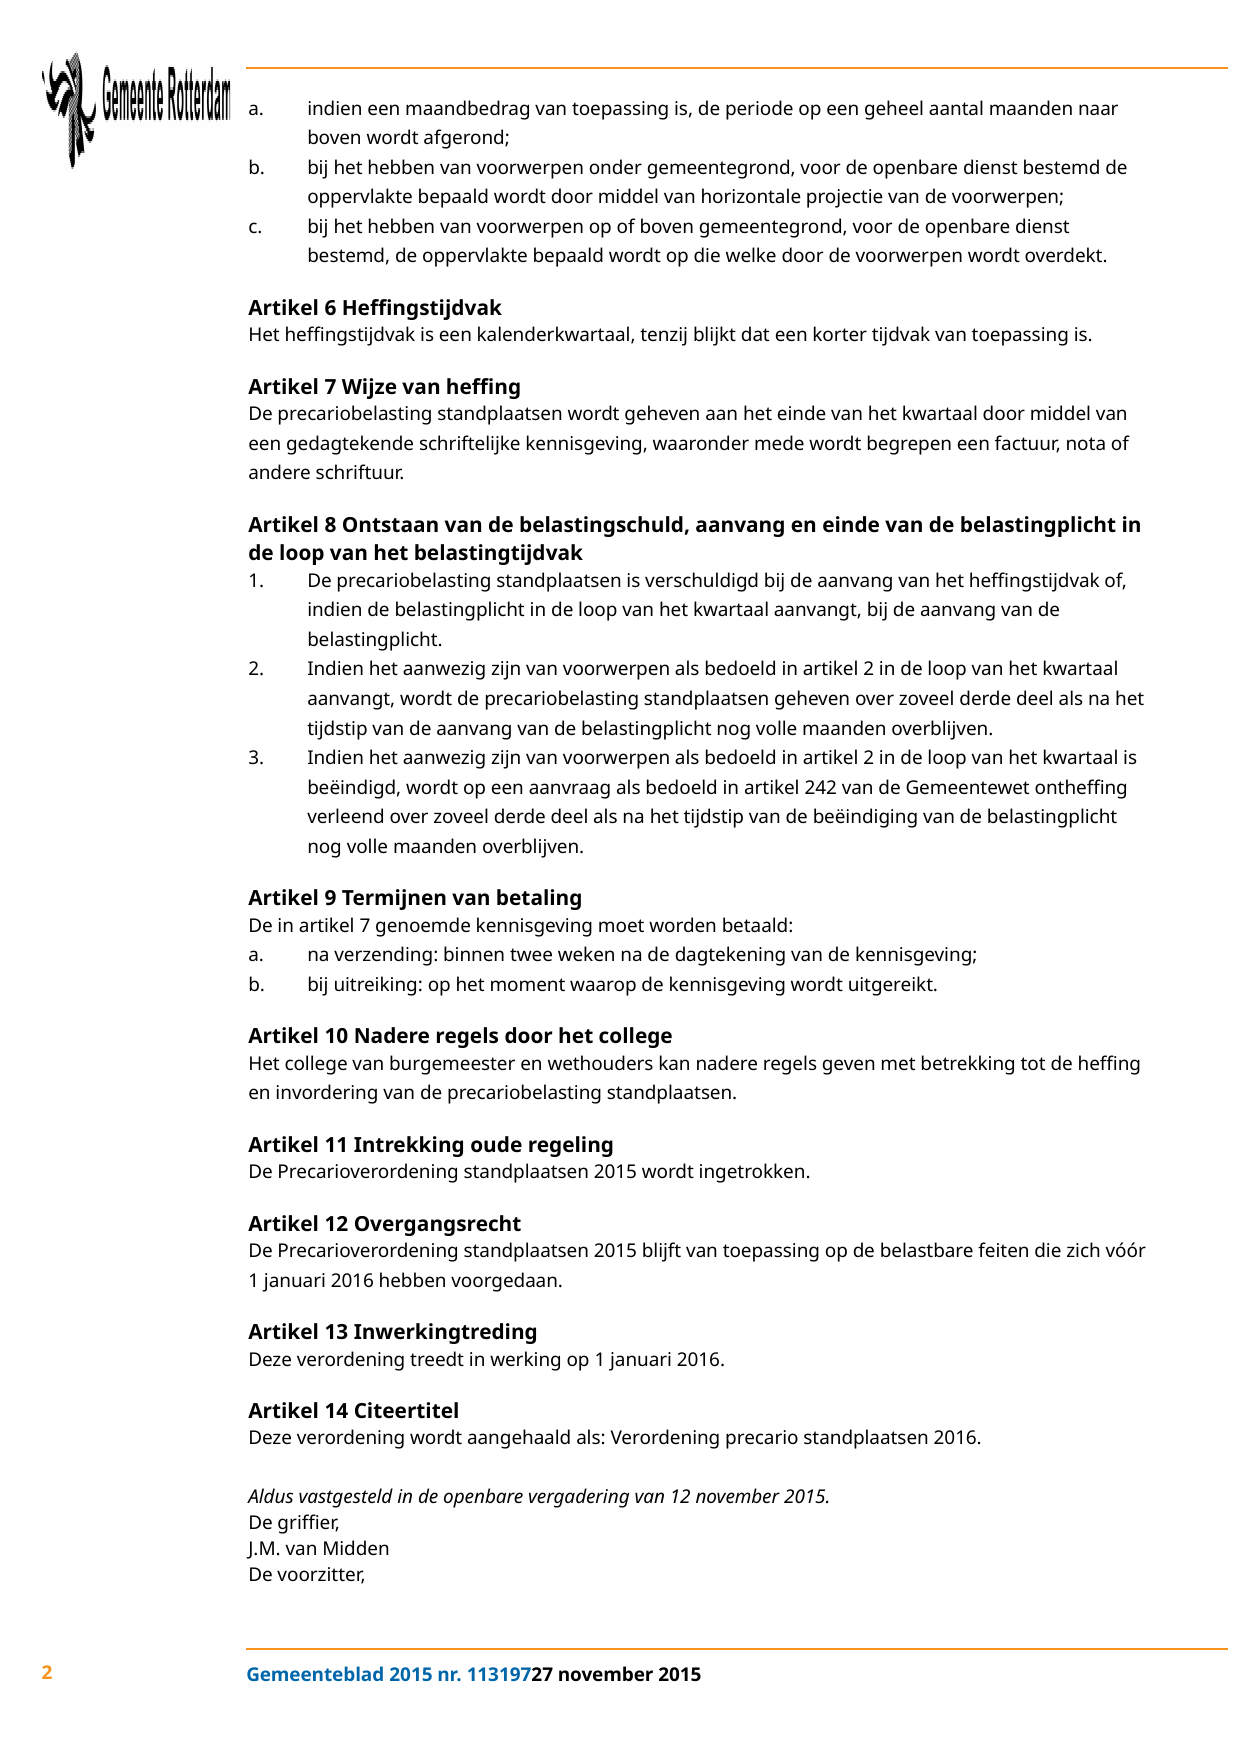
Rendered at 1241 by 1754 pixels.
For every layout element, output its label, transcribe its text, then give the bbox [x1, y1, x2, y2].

list na verzending: binnen twee weken na de dagtekening van de kennisgeving; [248, 942, 1152, 967]
list Indien het aanwezig zijn van voorwerpen als bedoeld in artikel 2 in de loop van het kwartaal is beëindigd, wordt op een aanvraag als bedoeld in artikel 242 van de Gemeentewet ontheffing verleend over zoveel derde deel als na het tijdstip van de beëindiging van de belastingplicht nog volle maanden overblijven. [248, 744, 1152, 859]
text Artikel 13 Inwerkingtreding [248, 1317, 1152, 1346]
text Artikel 10 Nadere regels door het college [248, 1022, 1152, 1050]
list bij het hebben van voorwerpen onder gemeentegrond, voor de openbare dienst bestemd de oppervlakte bepaald wordt door middel van horizontale projectie van de voorwerpen; [248, 154, 1152, 209]
text De in artikel 7 genoemde kennisgeving moet worden betaald: [248, 912, 1152, 938]
text Artikel 8 Ontstaan van de belastingschuld, aanvang en einde van de belastingplicht in de loop van het belastingtijdvak [248, 510, 1152, 567]
text De Precarioverordening standplaatsen 2015 wordt ingetrokken. [248, 1158, 1152, 1184]
text Artikel 14 Citeertitel [248, 1396, 1152, 1424]
text Deze verordening wordt aangehaald als: Verordening precario standplaatsen 2016. [248, 1424, 1152, 1450]
text De precariobelasting standplaatsen wordt geheven aan het einde van het kwartaal door middel van een gedagtekende schriftelijke kennisgeving, waaronder mede wordt begrepen een factuur, nota of andere schriftuur. [248, 400, 1152, 485]
text J.M. van Midden [248, 1535, 1152, 1561]
text De voorzitter, [248, 1561, 1152, 1587]
text Artikel 12 Overgangsrecht [248, 1209, 1152, 1237]
text Artikel 9 Termijnen van betaling [248, 883, 1152, 912]
text De griffier, [248, 1509, 1152, 1535]
text Artikel 11 Intrekking oude regeling [248, 1130, 1152, 1158]
text De Precarioverordening standplaatsen 2015 blijft van toepassing op de belastbare feiten die zich vóór 1 januari 2016 hebben voorgedaan. [248, 1237, 1152, 1293]
text Het heffingstijdvak is een kalenderkwartaal, tenzij blijkt dat een korter tijdvak van toepassing is. [248, 322, 1152, 347]
list De precariobelasting standplaatsen is verschuldigd bij de aanvang van het heffingstijdvak of, indien de belastingplicht in de loop van het kwartaal aanvangt, bij de aanvang van de belastingplicht. [248, 567, 1152, 652]
text Aldus vastgesteld in de openbare vergadering van 12 november 2015. [248, 1484, 1152, 1509]
list indien een maandbedrag van toepassing is, de periode op een geheel aantal maanden naar boven wordt afgerond; [248, 95, 1152, 150]
text Het college van burgemeester en wethouders kan nadere regels geven met betrekking tot de heffing en invordering van de precariobelasting standplaatsen. [248, 1050, 1152, 1105]
list Indien het aanwezig zijn van voorwerpen als bedoeld in artikel 2 in de loop van het kwartaal aanvangt, wordt de precariobelasting standplaatsen geheven over zoveel derde deel als na het tijdstip van de aanvang van de belastingplicht nog volle maanden overblijven. [248, 656, 1152, 741]
text Artikel 6 Heffingstijdvak [248, 293, 1152, 322]
text Deze verordening treedt in werking op 1 januari 2016. [248, 1346, 1152, 1371]
list bij uitreiking: op het moment waarop de kennisgeving wordt uitgereikt. [248, 971, 1152, 997]
text Artikel 7 Wijze van heffing [248, 372, 1152, 400]
picture [41, 47, 231, 172]
list bij het hebben van voorwerpen op of boven gemeentegrond, voor de openbare dienst bestemd, de oppervlakte bepaald wordt op die welke door de voorwerpen wordt overdekt. [248, 213, 1152, 268]
